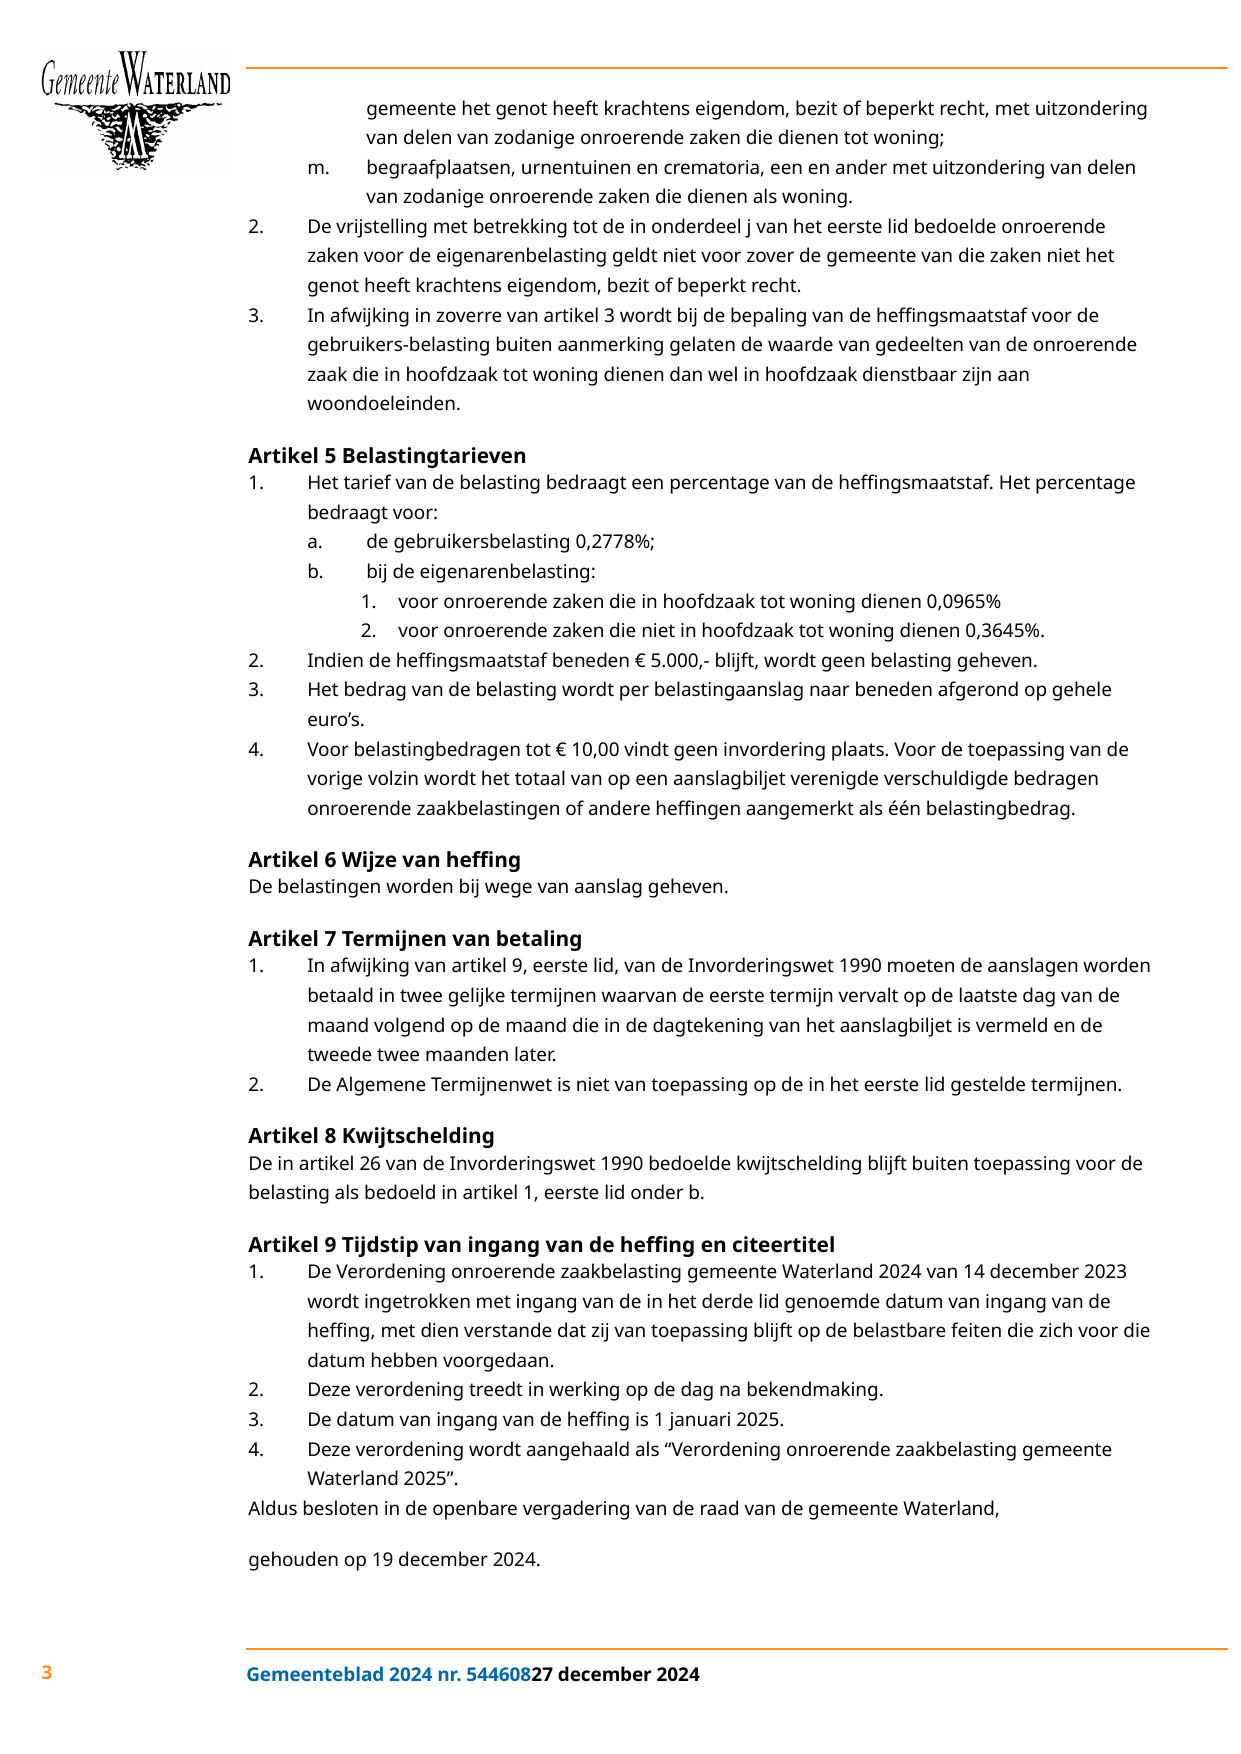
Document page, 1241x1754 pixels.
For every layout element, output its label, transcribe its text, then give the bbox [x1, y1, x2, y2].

list voor onroerende zaken die in hoofdzaak tot woning dienen 0,0965% [361, 588, 1152, 613]
list Deze verordening treedt in werking op de dag na bekendmaking. [248, 1377, 1152, 1402]
list Indien de heffingsmaatstaf beneden € 5.000,- blijft, wordt geen belasting geheven. [248, 647, 1152, 673]
list In afwijking in zoverre van artikel 3 wordt bij de bepaling van de heffingsmaatstaf voor de gebruikers-belasting buiten aanmerking gelaten de waarde van gedeelten van de onroerende zaak die in hoofdzaak tot woning dienen dan wel in hoofdzaak dienstbaar zijn aan woondoeleinden. [248, 302, 1152, 416]
list De Verordening onroerende zaakbelasting gemeente Waterland 2024 van 14 december 2023 wordt ingetrokken met ingang van de in het derde lid genoemde datum van ingang van de heffing, met dien verstande dat zij van toepassing blijft op de belastbare feiten die zich voor die datum hebben voorgedaan. [248, 1258, 1152, 1373]
text Artikel 9 Tijdstip van ingang van de heffing en citeertitel [248, 1230, 1152, 1258]
text Artikel 6 Wijze van heffing [248, 845, 1152, 874]
list gemeente het genot heeft krachtens eigendom, bezit of beperkt recht, met uitzondering van delen van zodanige onroerende zaken die dienen tot woning; [307, 95, 1152, 150]
list bij de eigenarenbelasting: [307, 558, 1152, 584]
text De belastingen worden bij wege van aanslag geheven. [248, 874, 1152, 899]
text Aldus besloten in de openbare vergadering van de raad van de gemeente Waterland, [248, 1495, 1152, 1521]
list In afwijking van artikel 9, eerste lid, van de Invorderingswet 1990 moeten de aanslagen worden betaald in twee gelijke termijnen waarvan de eerste termijn vervalt op de laatste dag van de maand volgend op de maand die in de dagtekening van het aanslagbiljet is vermeld en de tweede twee maanden later. [248, 953, 1152, 1067]
text De in artikel 26 van de Invorderingswet 1990 bedoelde kwijtschelding blijft buiten toepassing voor de belasting als bedoeld in artikel 1, eerste lid onder b. [248, 1150, 1152, 1205]
list begraafplaatsen, urnentuinen en crematoria, een en ander met uitzondering van delen van zodanige onroerende zaken die dienen als woning. [307, 154, 1152, 209]
list De Algemene Termijnenwet is niet van toepassing op de in het eerste lid gestelde termijnen. [248, 1071, 1152, 1097]
list Voor belastingbedragen tot € 10,00 vindt geen invordering plaats. Voor de toepassing van de vorige volzin wordt het totaal van op een aanslagbiljet verenigde verschuldigde bedragen onroerende zaakbelastingen of andere heffingen aangemerkt als één belastingbedrag. [248, 736, 1152, 821]
list Het tarief van de belasting bedraagt een percentage van de heffingsmaatstaf. Het percentage bedraagt voor: [248, 469, 1152, 525]
text gehouden op 19 december 2024. [248, 1546, 1152, 1572]
picture [41, 47, 231, 172]
list Deze verordening wordt aangehaald als “Verordening onroerende zaakbelasting gemeente Waterland 2025”. [248, 1436, 1152, 1491]
list voor onroerende zaken die niet in hoofdzaak tot woning dienen 0,3645%. [361, 617, 1152, 643]
text Artikel 7 Termijnen van betaling [248, 924, 1152, 953]
list De vrijstelling met betrekking tot de in onderdeel j van het eerste lid bedoelde onroerende zaken voor de eigenarenbelasting geldt niet voor zover de gemeente van die zaken niet het genot heeft krachtens eigendom, bezit of beperkt recht. [248, 213, 1152, 298]
text Artikel 5 Belastingtarieven [248, 441, 1152, 469]
list de gebruikersbelasting 0,2778%; [307, 529, 1152, 554]
text Artikel 8 Kwijtschelding [248, 1121, 1152, 1150]
list De datum van ingang van de heffing is 1 januari 2025. [248, 1406, 1152, 1432]
list Het bedrag van de belasting wordt per belastingaanslag naar beneden afgerond op gehele euro’s. [248, 677, 1152, 732]
